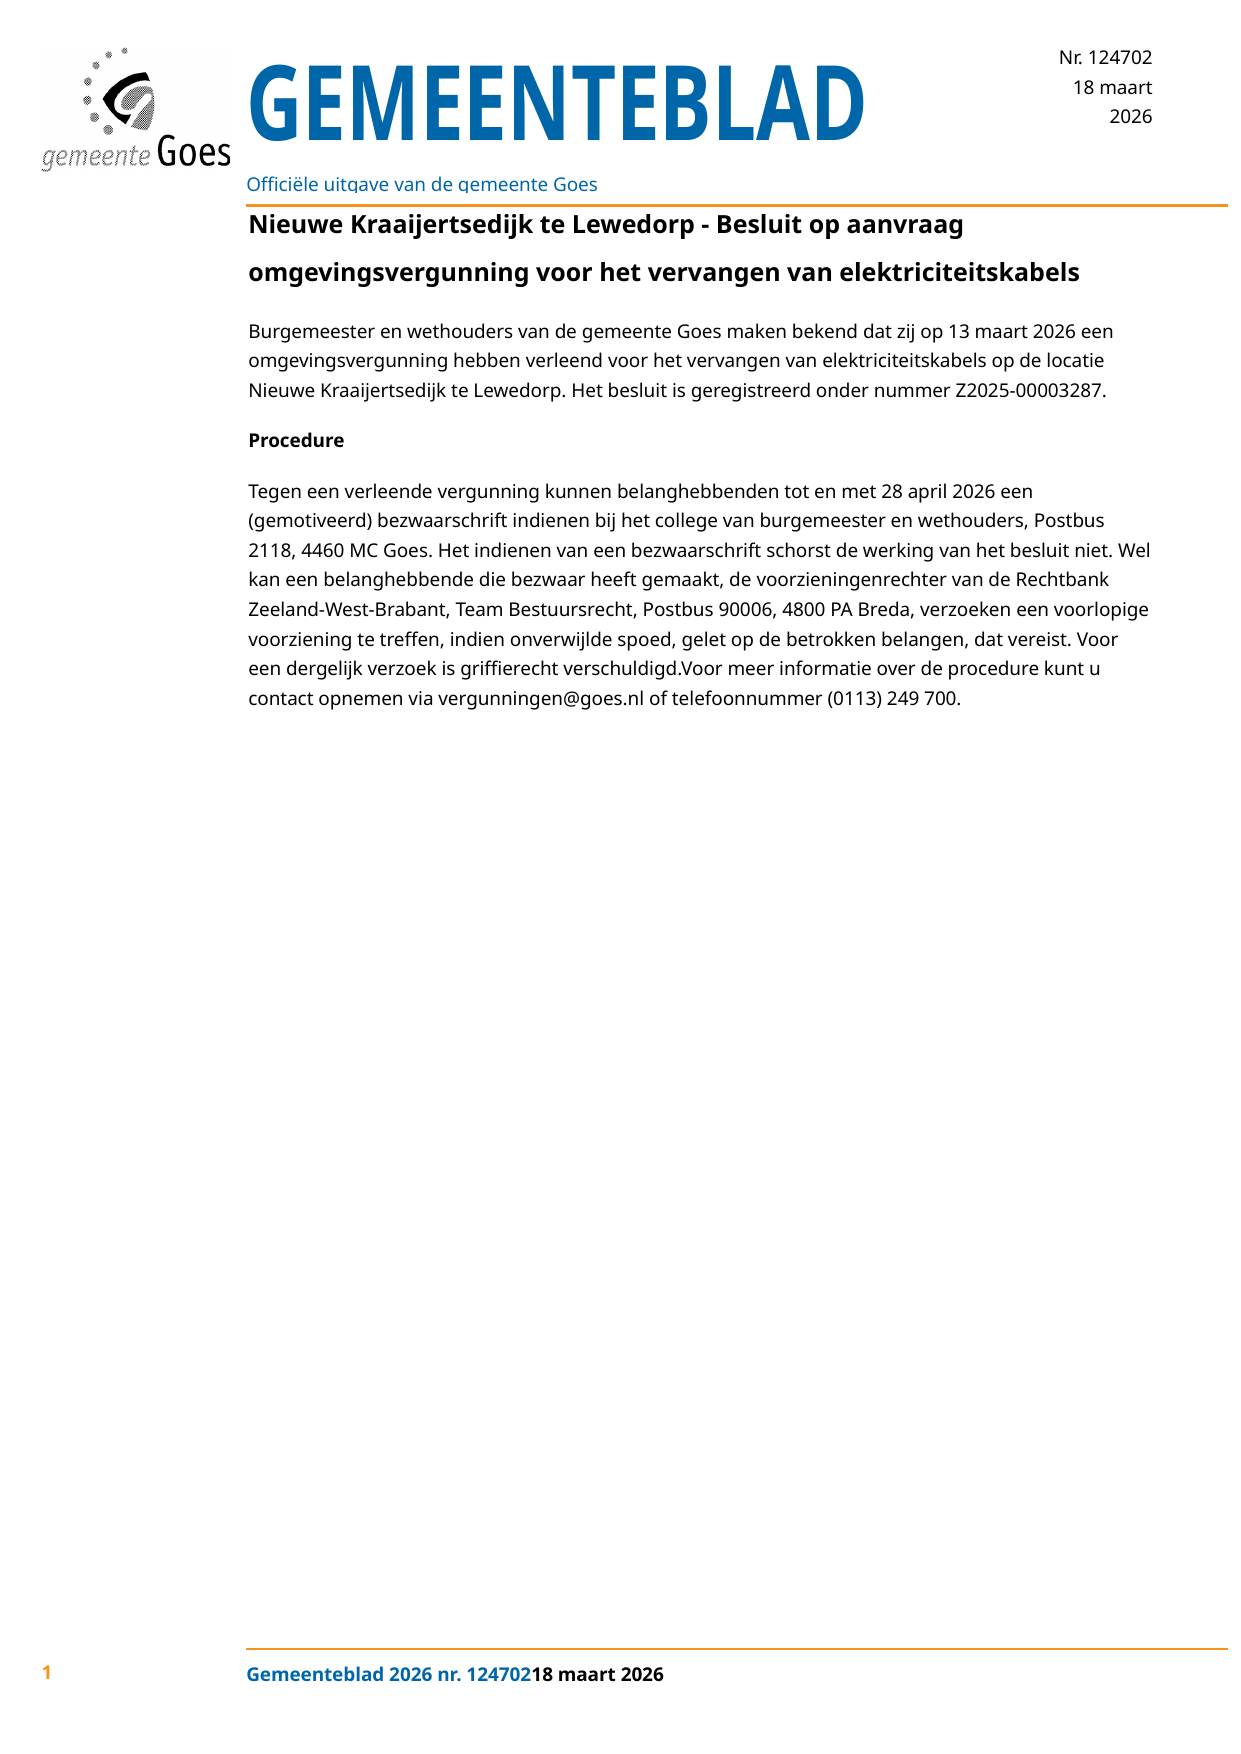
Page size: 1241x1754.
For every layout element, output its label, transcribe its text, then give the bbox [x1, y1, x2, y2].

text Burgemeester en wethouders van de gemeente Goes maken bekend dat zij op 13 maart 2026 een omgevingsvergunning hebben verleend voor het vervangen van elektriciteitskabels op de locatie Nieuwe Kraaijertsedijk te Lewedorp. Het besluit is geregistreerd onder nummer Z2025-00003287. [248, 318, 1152, 403]
text Nieuwe Kraaijertsedijk te Lewedorp - Besluit op aanvraag omgevingsvergunning voor het vervangen van elektriciteitskabels [248, 207, 1152, 288]
picture [41, 47, 231, 172]
text Procedure [248, 427, 1152, 453]
text Tegen een verleende vergunning kunnen belanghebbenden tot en met 28 april 2026 een (gemotiveerd) bezwaarschrift indienen bij het college van burgemeester en wethouders, Postbus 2118, 4460 MC Goes. Het indienen van een bezwaarschrift schorst de werking van het besluit niet. Wel kan een belanghebbende die bezwaar heeft gemaakt, de voorzieningenrechter van de Rechtbank Zeeland-West-Brabant, Team Bestuursrecht, Postbus 90006, 4800 PA Breda, verzoeken een voorlopige voorziening te treffen, indien onverwijlde spoed, gelet op de betrokken belangen, dat vereist. Voor een dergelijk verzoek is griffierecht verschuldigd.Voor meer informatie over de procedure kunt u contact opnemen via vergunningen@goes.nl of telefoonnummer (0113) 249 700. [248, 478, 1152, 711]
